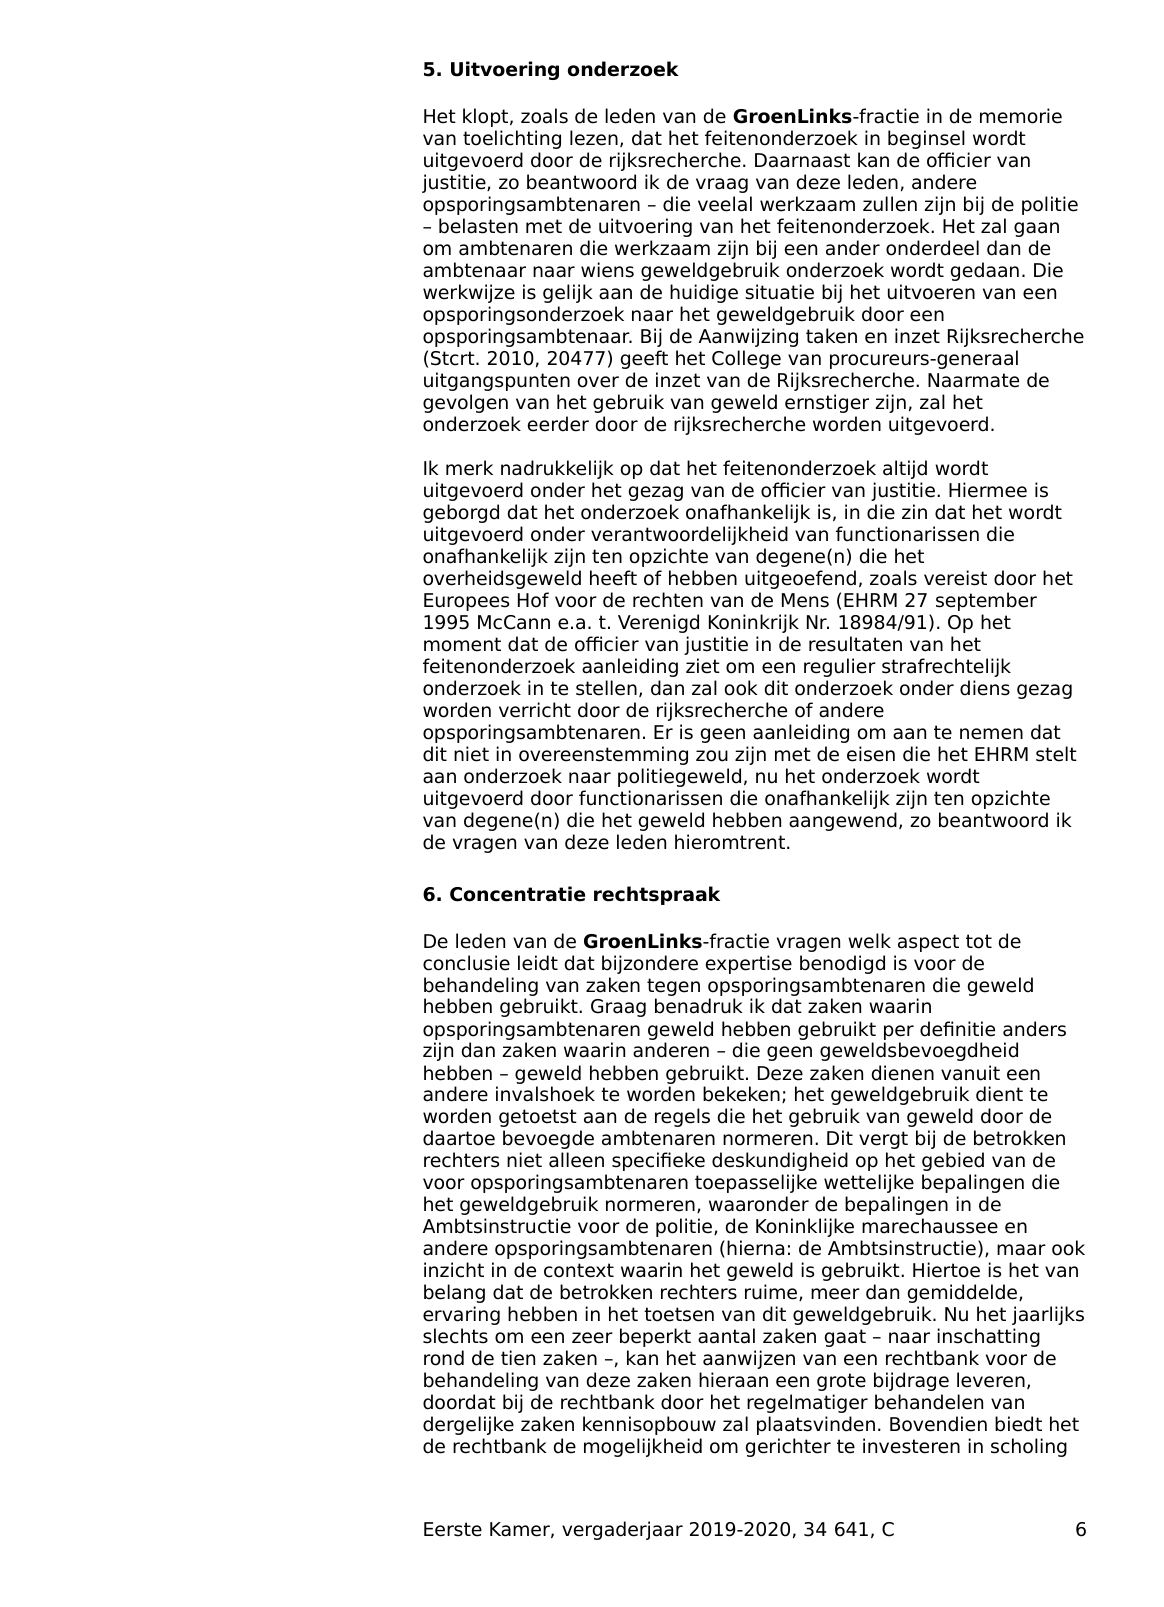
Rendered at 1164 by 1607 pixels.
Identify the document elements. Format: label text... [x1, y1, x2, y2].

subtitle 5. Uitvoering onderzoek [422, 59, 1087, 81]
subtitle 6. Concentratie rechtspraak [422, 883, 1087, 906]
text Het klopt, zoals de leden van de GroenLinks-fractie in de memorie van toelichting lezen, dat het feitenonderzoek in beginsel wordt uitgevoerd door de rijksrecherche. Daarnaast kan de officier van justitie, zo beantwoord ik de vraag van deze leden, andere opsporingsambtenaren – die veelal werkzaam zullen zijn bij de politie – belasten met de uitvoering van het feitenonderzoek. Het zal gaan om ambtenaren die werkzaam zijn bij een ander onderdeel dan de ambtenaar naar wiens geweldgebruik onderzoek wordt gedaan. Die werkwijze is gelijk aan de huidige situatie bij het uitvoeren van een opsporingsonderzoek naar het geweldgebruik door een opsporingsambtenaar. Bij de Aanwijzing taken en inzet Rijksrecherche (Stcrt. 2010, 20477) geeft het College van procureurs-generaal uitgangspunten over de inzet van de Rijksrecherche. Naarmate de gevolgen van het gebruik van geweld ernstiger zijn, zal het onderzoek eerder door de rijksrecherche worden uitgevoerd. [422, 106, 1087, 436]
text De leden van de GroenLinks-fractie vragen welk aspect tot de conclusie leidt dat bijzondere expertise benodigd is voor de behandeling van zaken tegen opsporingsambtenaren die geweld hebben gebruikt. Graag benadruk ik dat zaken waarin opsporingsambtenaren geweld hebben gebruikt per definitie anders zijn dan zaken waarin anderen – die geen geweldsbevoegdheid hebben – geweld hebben gebruikt. Deze zaken dienen vanuit een andere invalshoek te worden bekeken; het geweldgebruik dient te worden getoetst aan de regels die het gebruik van geweld door de daartoe bevoegde ambtenaren normeren. Dit vergt bij de betrokken rechters niet alleen specifieke deskundigheid op het gebied van de voor opsporingsambtenaren toepasselijke wettelijke bepalingen die het geweldgebruik normeren, waaronder de bepalingen in de Ambtsinstructie voor de politie, de Koninklijke marechaussee en andere opsporingsambtenaren (hierna: de Ambtsinstructie), maar ook inzicht in de context waarin het geweld is gebruikt. Hiertoe is het van belang dat de betrokken rechters ruime, meer dan gemiddelde, ervaring hebben in het toetsen van dit geweldgebruik. Nu het jaarlijks slechts om een zeer beperkt aantal zaken gaat – naar inschatting rond de tien zaken –, kan het aanwijzen van een rechtbank voor de behandeling van deze zaken hieraan een grote bijdrage leveren, doordat bij de rechtbank door het regelmatiger behandelen van dergelijke zaken kennisopbouw zal plaatsvinden. Bovendien biedt het de rechtbank de mogelijkheid om gerichter te investeren in scholing [422, 931, 1087, 1458]
text Ik merk nadrukkelijk op dat het feitenonderzoek altijd wordt uitgevoerd onder het gezag van de officier van justitie. Hiermee is geborgd dat het onderzoek onafhankelijk is, in die zin dat het wordt uitgevoerd onder verantwoordelijkheid van functionarissen die onafhankelijk zijn ten opzichte van degene(n) die het overheidsgeweld heeft of hebben uitgeoefend, zoals vereist door het Europees Hof voor de rechten van de Mens (EHRM 27 september 1995 McCann e.a. t. Verenigd Koninkrijk Nr. 18984/91). Op het moment dat de officier van justitie in de resultaten van het feitenonderzoek aanleiding ziet om een regulier strafrechtelijk onderzoek in te stellen, dan zal ook dit onderzoek onder diens gezag worden verricht door de rijksrecherche of andere opsporingsambtenaren. Er is geen aanleiding om aan te nemen dat dit niet in overeenstemming zou zijn met de eisen die het EHRM stelt aan onderzoek naar politiegeweld, nu het onderzoek wordt uitgevoerd door functionarissen die onafhankelijk zijn ten opzichte van degene(n) die het geweld hebben aangewend, zo beantwoord ik de vragen van deze leden hieromtrent. [422, 458, 1087, 853]
